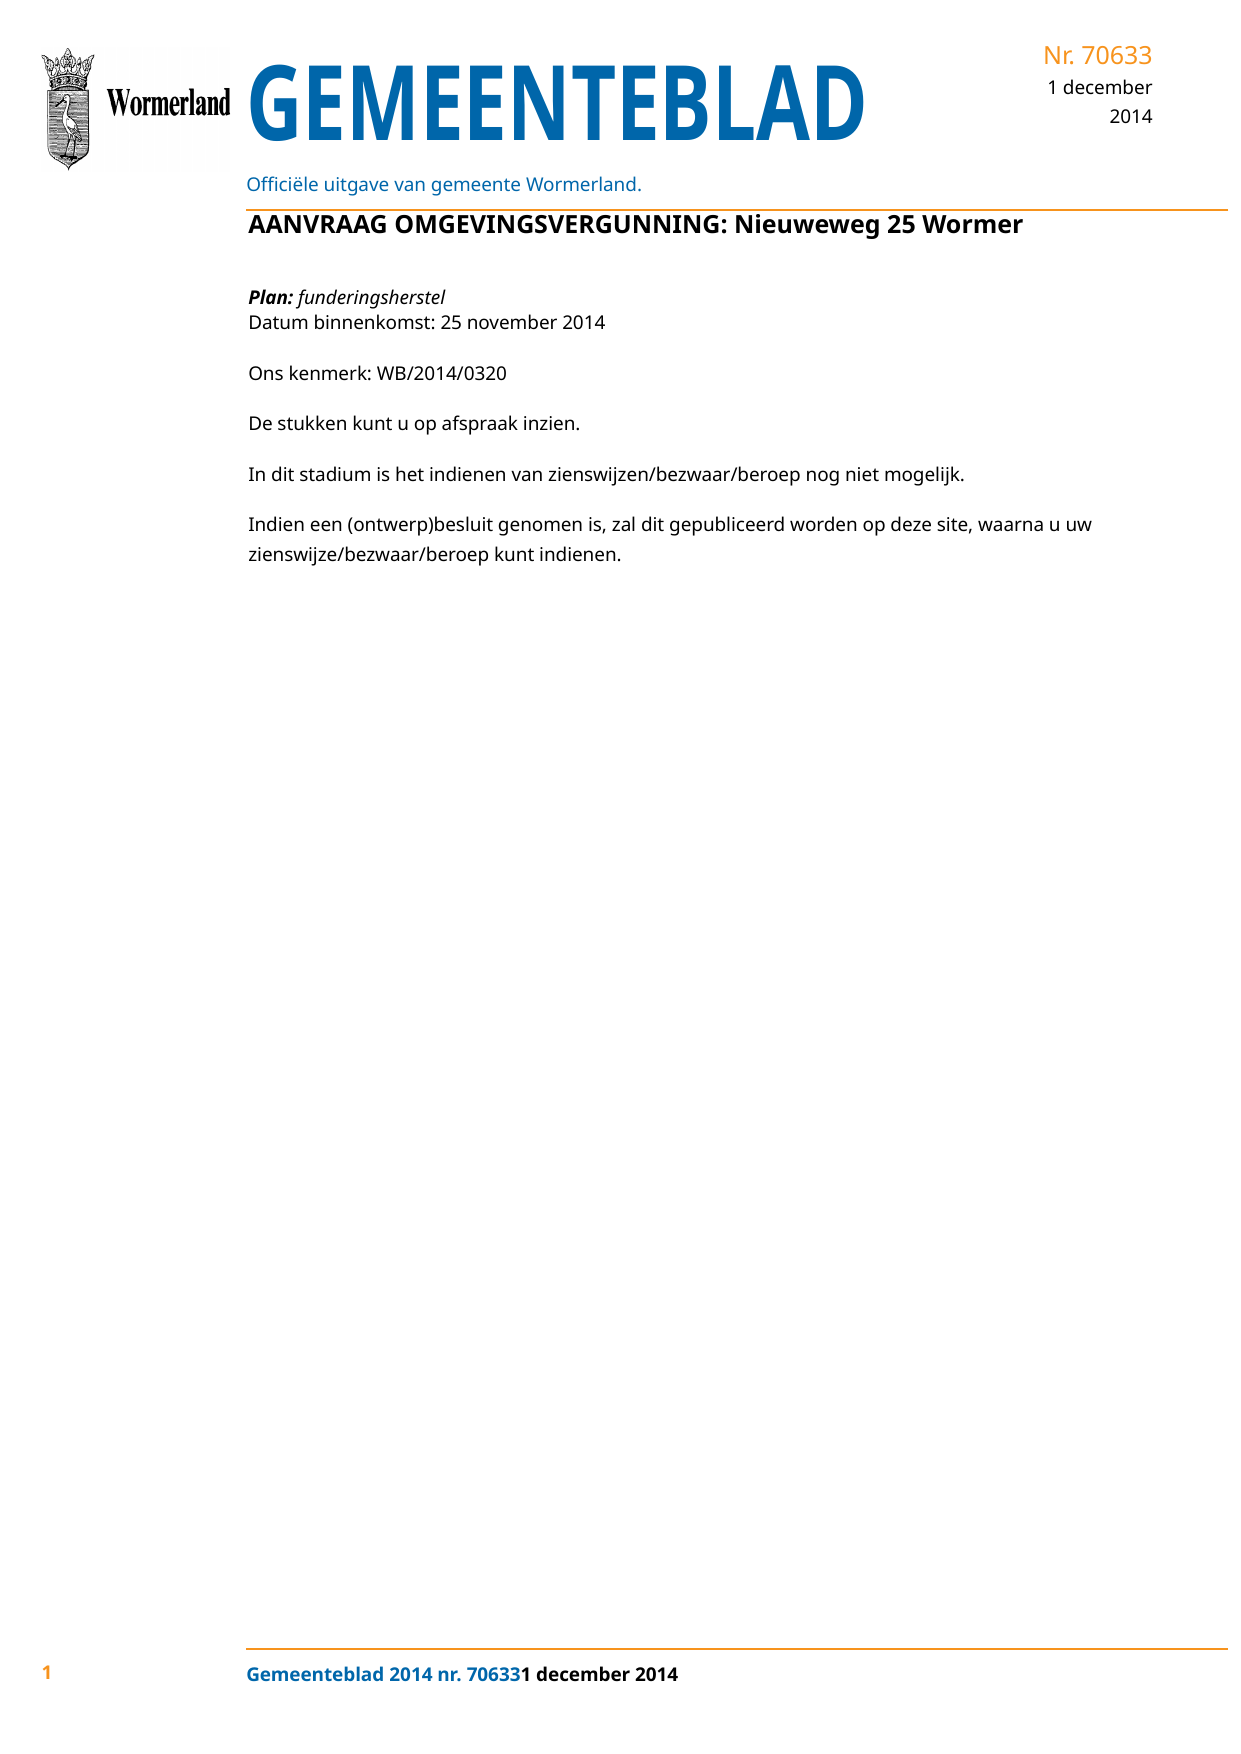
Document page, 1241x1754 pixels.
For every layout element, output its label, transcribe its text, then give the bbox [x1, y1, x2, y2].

text Ons kenmerk: WB/2014/0320 [248, 360, 1152, 386]
picture [41, 47, 231, 172]
text Datum binnenkomst: 25 november 2014 [248, 309, 1152, 335]
text AANVRAAG OMGEVINGSVERGUNNING: Nieuweweg 25 Wormer [248, 211, 1152, 241]
text In dit stadium is het indienen van zienswijzen/bezwaar/beroep nog niet mogelijk. [248, 461, 1152, 487]
text Indien een (ontwerp)besluit genomen is, zal dit gepubliceerd worden op deze site, waarna u uw zienswijze/bezwaar/beroep kunt indienen. [248, 511, 1152, 567]
text Plan: funderingsherstel [248, 284, 1152, 309]
text De stukken kunt u op afspraak inzien. [248, 410, 1152, 436]
